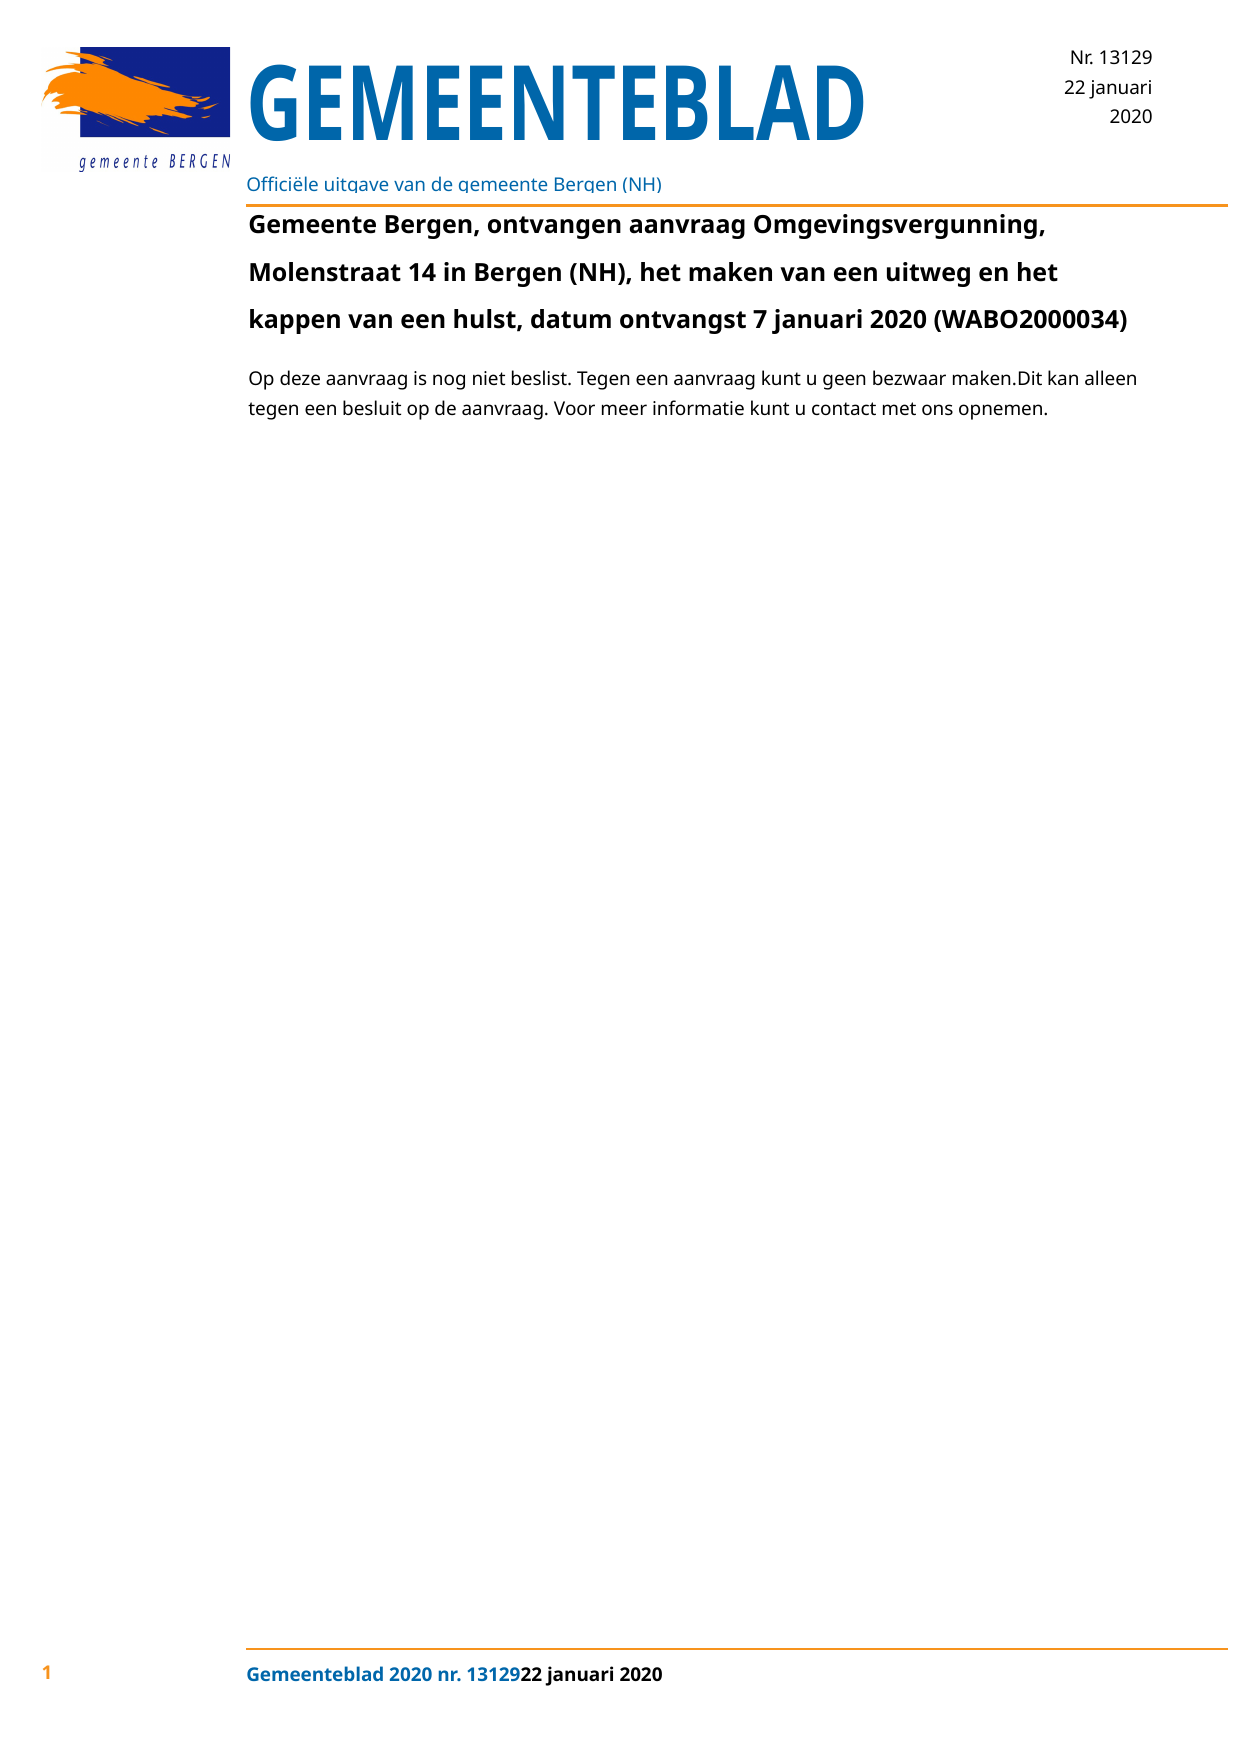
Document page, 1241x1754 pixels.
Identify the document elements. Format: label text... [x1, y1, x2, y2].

text Gemeente Bergen, ontvangen aanvraag Omgevingsvergunning, Molenstraat 14 in Bergen (NH), het maken van een uitweg en het kappen van een hulst, datum ontvangst 7 januari 2020 (WABO2000034) [248, 207, 1152, 336]
picture [41, 47, 231, 172]
text Op deze aanvraag is nog niet beslist. Tegen een aanvraag kunt u geen bezwaar maken.Dit kan alleen tegen een besluit op de aanvraag. Voor meer informatie kunt u contact met ons opnemen. [248, 366, 1152, 421]
